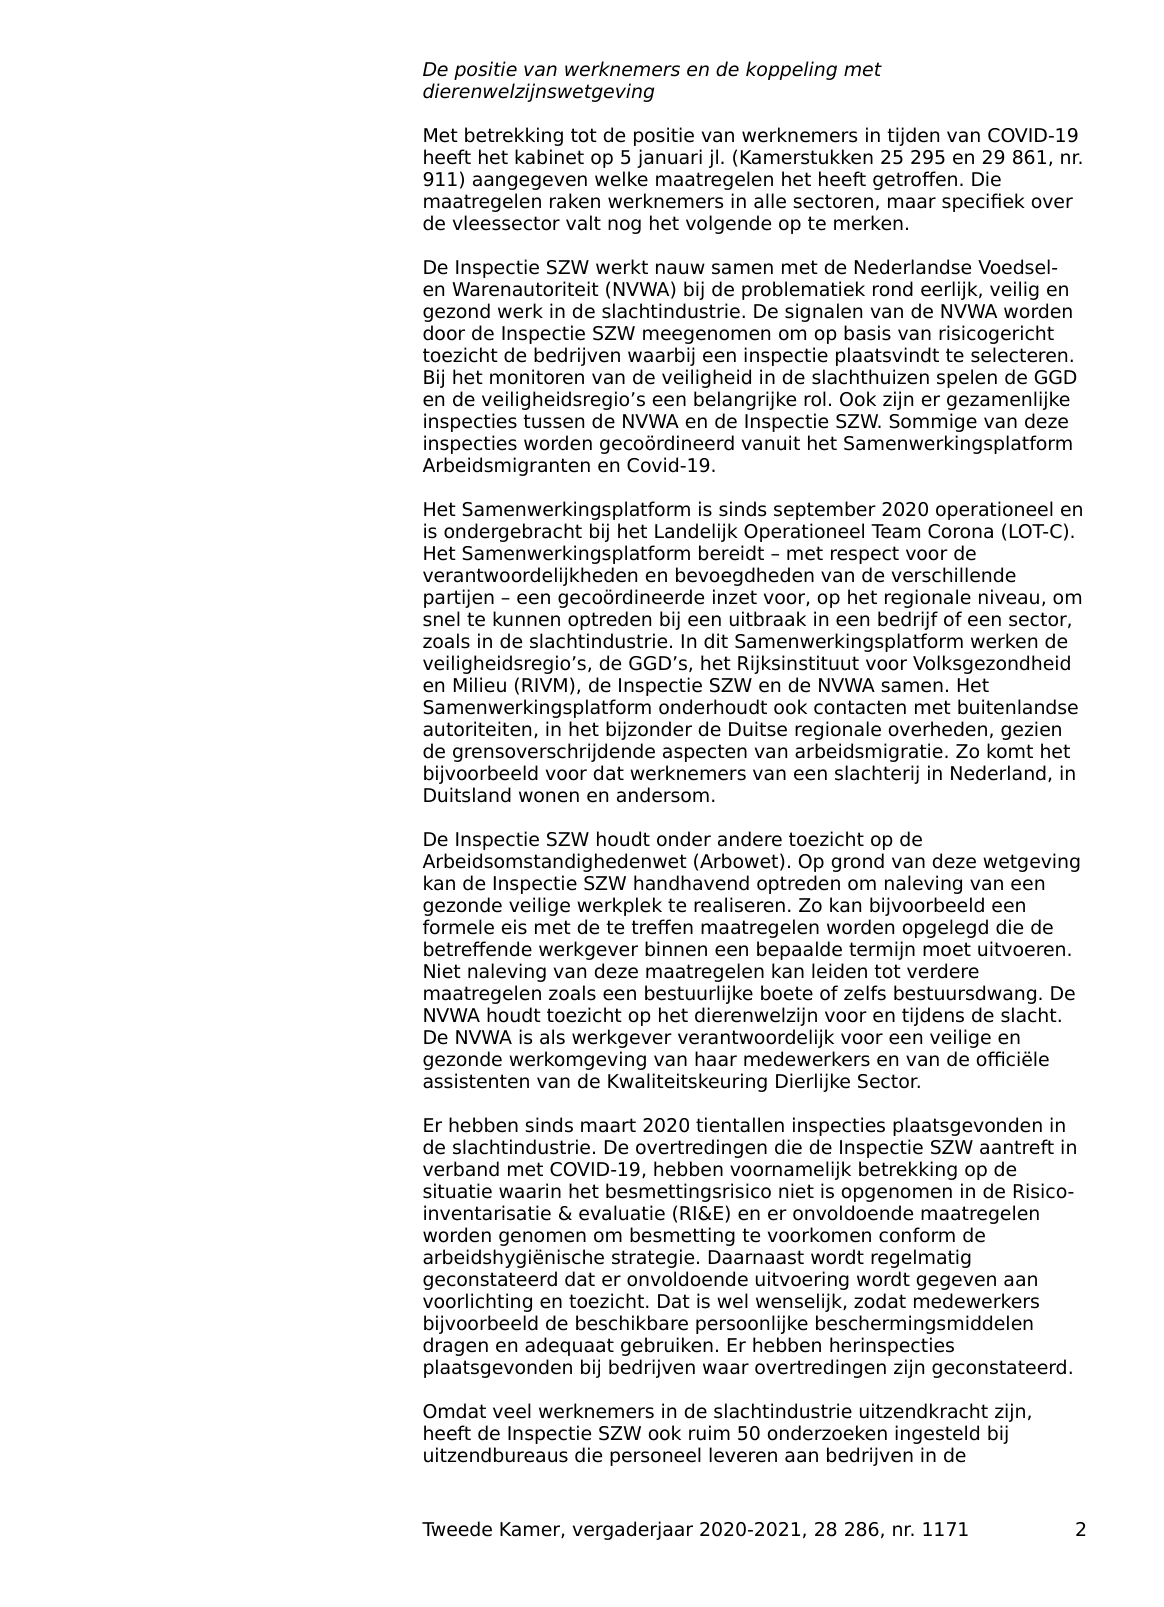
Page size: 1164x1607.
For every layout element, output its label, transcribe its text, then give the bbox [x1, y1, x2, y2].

text De Inspectie SZW houdt onder andere toezicht op de Arbeidsomstandighedenwet (Arbowet). Op grond van deze wetgeving kan de Inspectie SZW handhavend optreden om naleving van een gezonde veilige werkplek te realiseren. Zo kan bijvoorbeeld een formele eis met de te treffen maatregelen worden opgelegd die de betreffende werkgever binnen een bepaalde termijn moet uitvoeren. Niet naleving van deze maatregelen kan leiden tot verdere maatregelen zoals een bestuurlijke boete of zelfs bestuursdwang. De NVWA houdt toezicht op het dierenwelzijn voor en tijdens de slacht. De NVWA is als werkgever verantwoordelijk voor een veilige en gezonde werkomgeving van haar medewerkers en van de officiële assistenten van de Kwaliteitskeuring Dierlijke Sector. [422, 829, 1087, 1093]
text Er hebben sinds maart 2020 tientallen inspecties plaatsgevonden in de slachtindustrie. De overtredingen die de Inspectie SZW aantreft in verband met COVID-19, hebben voornamelijk betrekking op de situatie waarin het besmettingsrisico niet is opgenomen in de Risico-inventarisatie & evaluatie (RI&E) en er onvoldoende maatregelen worden genomen om besmetting te voorkomen conform de arbeidshygiënische strategie. Daarnaast wordt regelmatig geconstateerd dat er onvoldoende uitvoering wordt gegeven aan voorlichting en toezicht. Dat is wel wenselijk, zodat medewerkers bijvoorbeeld de beschikbare persoonlijke beschermingsmiddelen dragen en adequaat gebruiken. Er hebben herinspecties plaatsgevonden bij bedrijven waar overtredingen zijn geconstateerd. [422, 1115, 1087, 1379]
subtitle De positie van werknemers en de koppeling met dierenwelzijnswetgeving [422, 59, 1087, 103]
text De Inspectie SZW werkt nauw samen met de Nederlandse Voedsel- en Warenautoriteit (NVWA) bij de problematiek rond eerlijk, veilig en gezond werk in de slachtindustrie. De signalen van de NVWA worden door de Inspectie SZW meegenomen om op basis van risicogericht toezicht de bedrijven waarbij een inspectie plaatsvindt te selecteren. Bij het monitoren van de veiligheid in de slachthuizen spelen de GGD en de veiligheidsregio’s een belangrijke rol. Ook zijn er gezamenlijke inspecties tussen de NVWA en de Inspectie SZW. Sommige van deze inspecties worden gecoördineerd vanuit het Samenwerkingsplatform Arbeidsmigranten en Covid-19. [422, 257, 1087, 477]
text Het Samenwerkingsplatform is sinds september 2020 operationeel en is ondergebracht bij het Landelijk Operationeel Team Corona (LOT-C). Het Samenwerkingsplatform bereidt – met respect voor de verantwoordelijkheden en bevoegdheden van de verschillende partijen – een gecoördineerde inzet voor, op het regionale niveau, om snel te kunnen optreden bij een uitbraak in een bedrijf of een sector, zoals in de slachtindustrie. In dit Samenwerkingsplatform werken de veiligheidsregio’s, de GGD’s, het Rijksinstituut voor Volksgezondheid en Milieu (RIVM), de Inspectie SZW en de NVWA samen. Het Samenwerkingsplatform onderhoudt ook contacten met buitenlandse autoriteiten, in het bijzonder de Duitse regionale overheden, gezien de grensoverschrijdende aspecten van arbeidsmigratie. Zo komt het bijvoorbeeld voor dat werknemers van een slachterij in Nederland, in Duitsland wonen en andersom. [422, 499, 1087, 807]
text Omdat veel werknemers in de slachtindustrie uitzendkracht zijn, heeft de Inspectie SZW ook ruim 50 onderzoeken ingesteld bij uitzendbureaus die personeel leveren aan bedrijven in de [422, 1401, 1087, 1467]
text Met betrekking tot de positie van werknemers in tijden van COVID-19 heeft het kabinet op 5 januari jl. (Kamerstukken 25 295 en 29 861, nr. 911) aangegeven welke maatregelen het heeft getroffen. Die maatregelen raken werknemers in alle sectoren, maar specifiek over de vleessector valt nog het volgende op te merken. [422, 125, 1087, 235]
